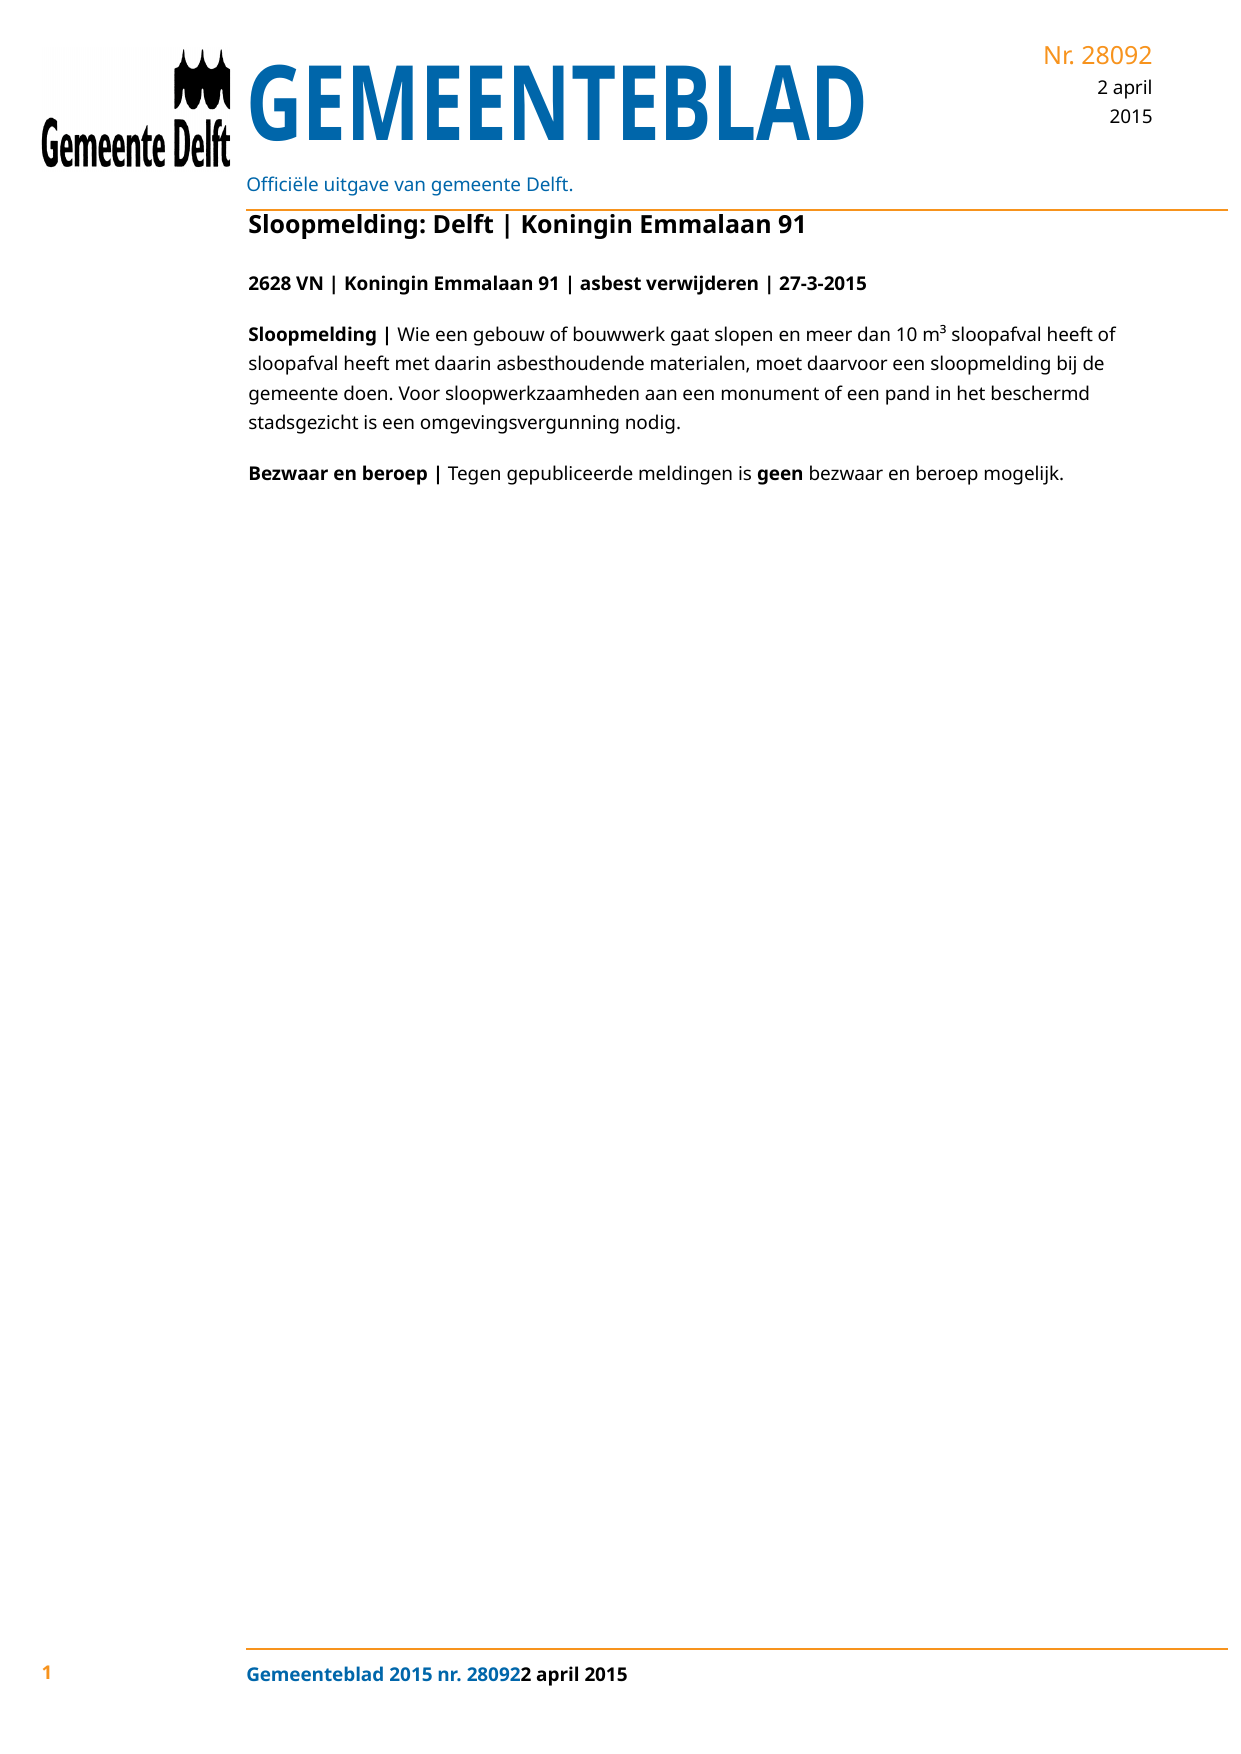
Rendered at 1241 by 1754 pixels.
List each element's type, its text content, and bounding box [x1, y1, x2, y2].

picture [41, 47, 231, 172]
text Sloopmelding | Wie een gebouw of bouwwerk gaat slopen en meer dan 10 m³ sloopafval heeft of sloopafval heeft met daarin asbesthoudende materialen, moet daarvoor een sloopmelding bij de gemeente doen. Voor sloopwerkzaamheden aan een monument of een pand in het beschermd stadsgezicht is een omgevingsvergunning nodig. [248, 321, 1152, 435]
text Bezwaar en beroep | Tegen gepubliceerde meldingen is geen bezwaar en beroep mogelijk. [248, 460, 1152, 486]
text Sloopmelding: Delft | Koningin Emmalaan 91 [248, 211, 1152, 241]
text 2628 VN | Koningin Emmalaan 91 | asbest verwijderen | 27-3-2015 [248, 270, 1152, 296]
